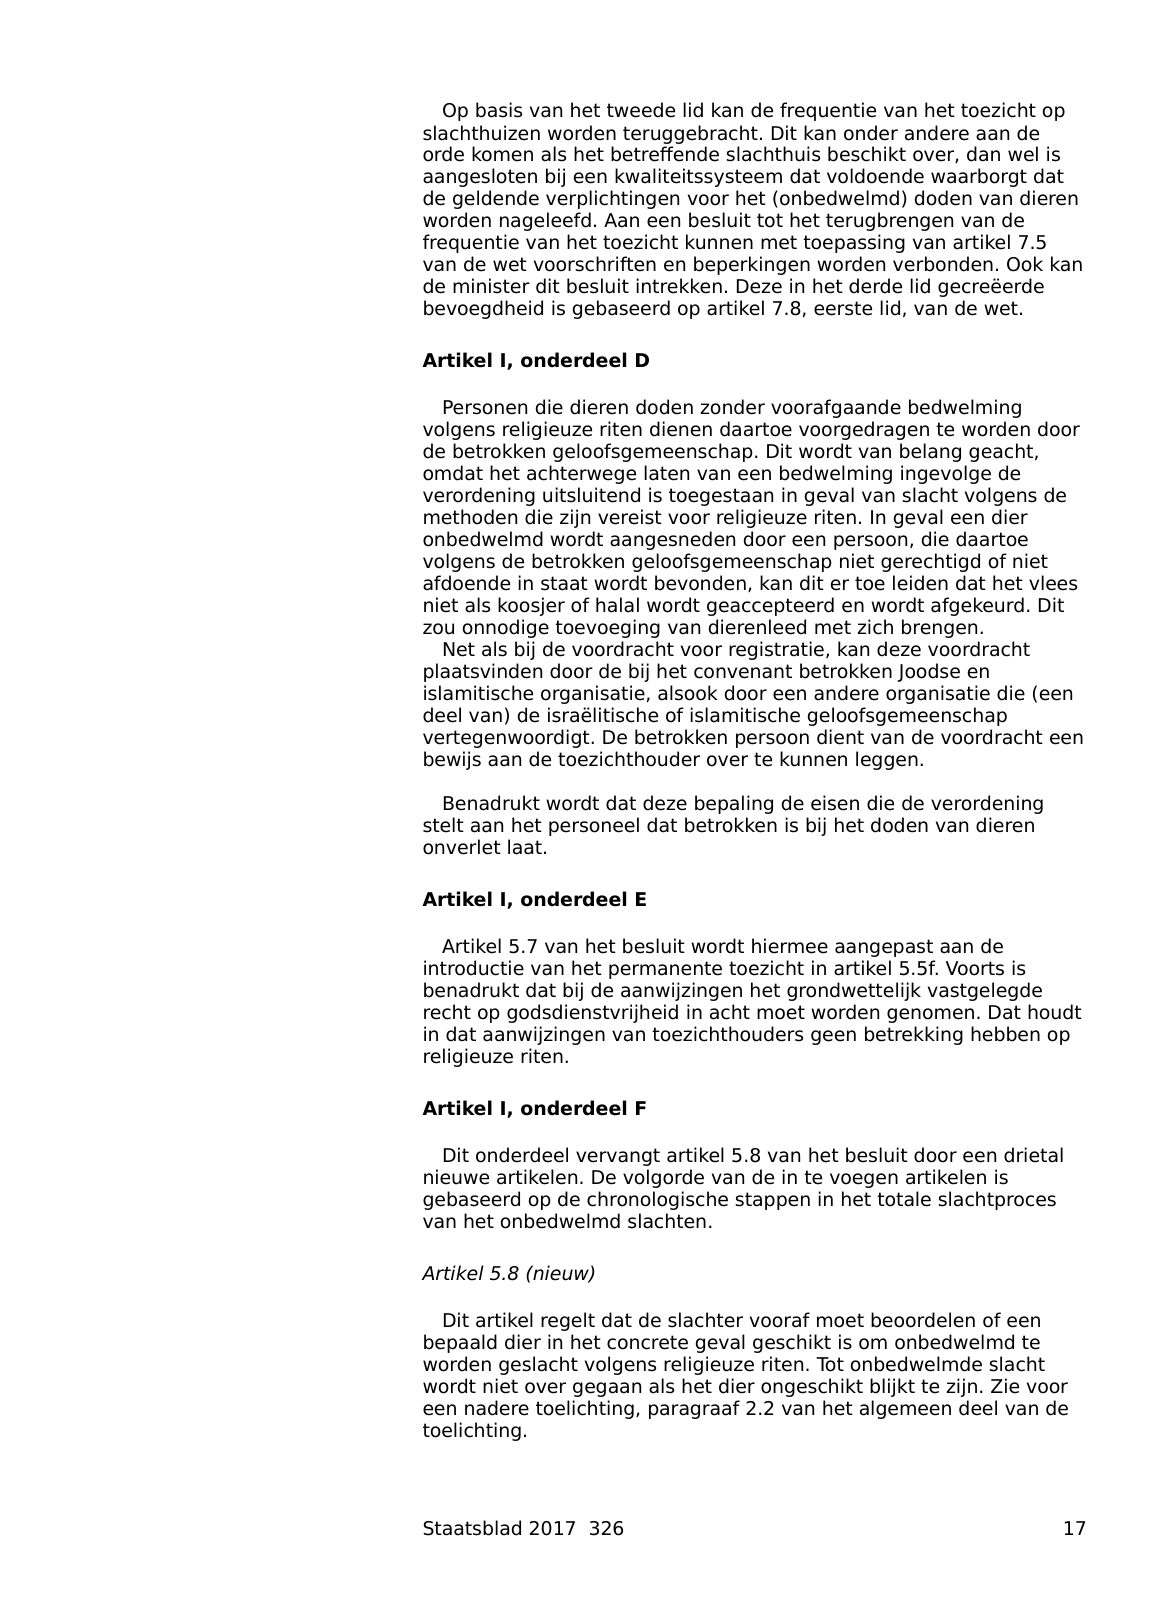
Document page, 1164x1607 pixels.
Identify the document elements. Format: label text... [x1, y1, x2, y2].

text Net als bij de voordracht voor registratie, kan deze voordracht plaatsvinden door de bij het convenant betrokken Joodse en islamitische organisatie, alsook door een andere organisatie die (een deel van) de israëlitische of islamitische geloofsgemeenschap vertegenwoordigt. De betrokken persoon dient van de voordracht een bewijs aan de toezichthouder over te kunnen leggen. [422, 639, 1087, 771]
subtitle Artikel I, onderdeel E [422, 889, 1087, 911]
text Dit onderdeel vervangt artikel 5.8 van het besluit door een drietal nieuwe artikelen. De volgorde van de in te voegen artikelen is gebaseerd op de chronologische stappen in het totale slachtproces van het onbedwelmd slachten. [422, 1145, 1087, 1233]
text Op basis van het tweede lid kan de frequentie van het toezicht op slachthuizen worden teruggebracht. Dit kan onder andere aan de orde komen als het betreffende slachthuis beschikt over, dan wel is aangesloten bij een kwaliteitssysteem dat voldoende waarborgt dat de geldende verplichtingen voor het (onbedwelmd) doden van dieren worden nageleefd. Aan een besluit tot het terugbrengen van de frequentie van het toezicht kunnen met toepassing van artikel 7.5 van de wet voorschriften en beperkingen worden verbonden. Ook kan de minister dit besluit intrekken. Deze in het derde lid gecreëerde bevoegdheid is gebaseerd op artikel 7.8, eerste lid, van de wet. [422, 100, 1087, 320]
text Artikel 5.7 van het besluit wordt hiermee aangepast aan de introductie van het permanente toezicht in artikel 5.5f. Voorts is benadrukt dat bij de aanwijzingen het grondwettelijk vastgelegde recht op godsdienstvrijheid in acht moet worden genomen. Dat houdt in dat aanwijzingen van toezichthouders geen betrekking hebben op religieuze riten. [422, 936, 1087, 1068]
subtitle Artikel I, onderdeel D [422, 350, 1087, 372]
text Benadrukt wordt dat deze bepaling de eisen die de verordening stelt aan het personeel dat betrokken is bij het doden van dieren onverlet laat. [422, 793, 1087, 859]
subtitle Artikel 5.8 (nieuw) [422, 1263, 1087, 1285]
text Personen die dieren doden zonder voorafgaande bedwelming volgens religieuze riten dienen daartoe voorgedragen te worden door de betrokken geloofsgemeenschap. Dit wordt van belang geacht, omdat het achterwege laten van een bedwelming ingevolge de verordening uitsluitend is toegestaan in geval van slacht volgens de methoden die zijn vereist voor religieuze riten. In geval een dier onbedwelmd wordt aangesneden door een persoon, die daartoe volgens de betrokken geloofsgemeenschap niet gerechtigd of niet afdoende in staat wordt bevonden, kan dit er toe leiden dat het vlees niet als koosjer of halal wordt geaccepteerd en wordt afgekeurd. Dit zou onnodige toevoeging van dierenleed met zich brengen. [422, 397, 1087, 639]
text Dit artikel regelt dat de slachter vooraf moet beoordelen of een bepaald dier in het concrete geval geschikt is om onbedwelmd te worden geslacht volgens religieuze riten. Tot onbedwelmde slacht wordt niet over gegaan als het dier ongeschikt blijkt te zijn. Zie voor een nadere toelichting, paragraaf 2.2 van het algemeen deel van de toelichting. [422, 1310, 1087, 1442]
subtitle Artikel I, onderdeel F [422, 1098, 1087, 1120]
